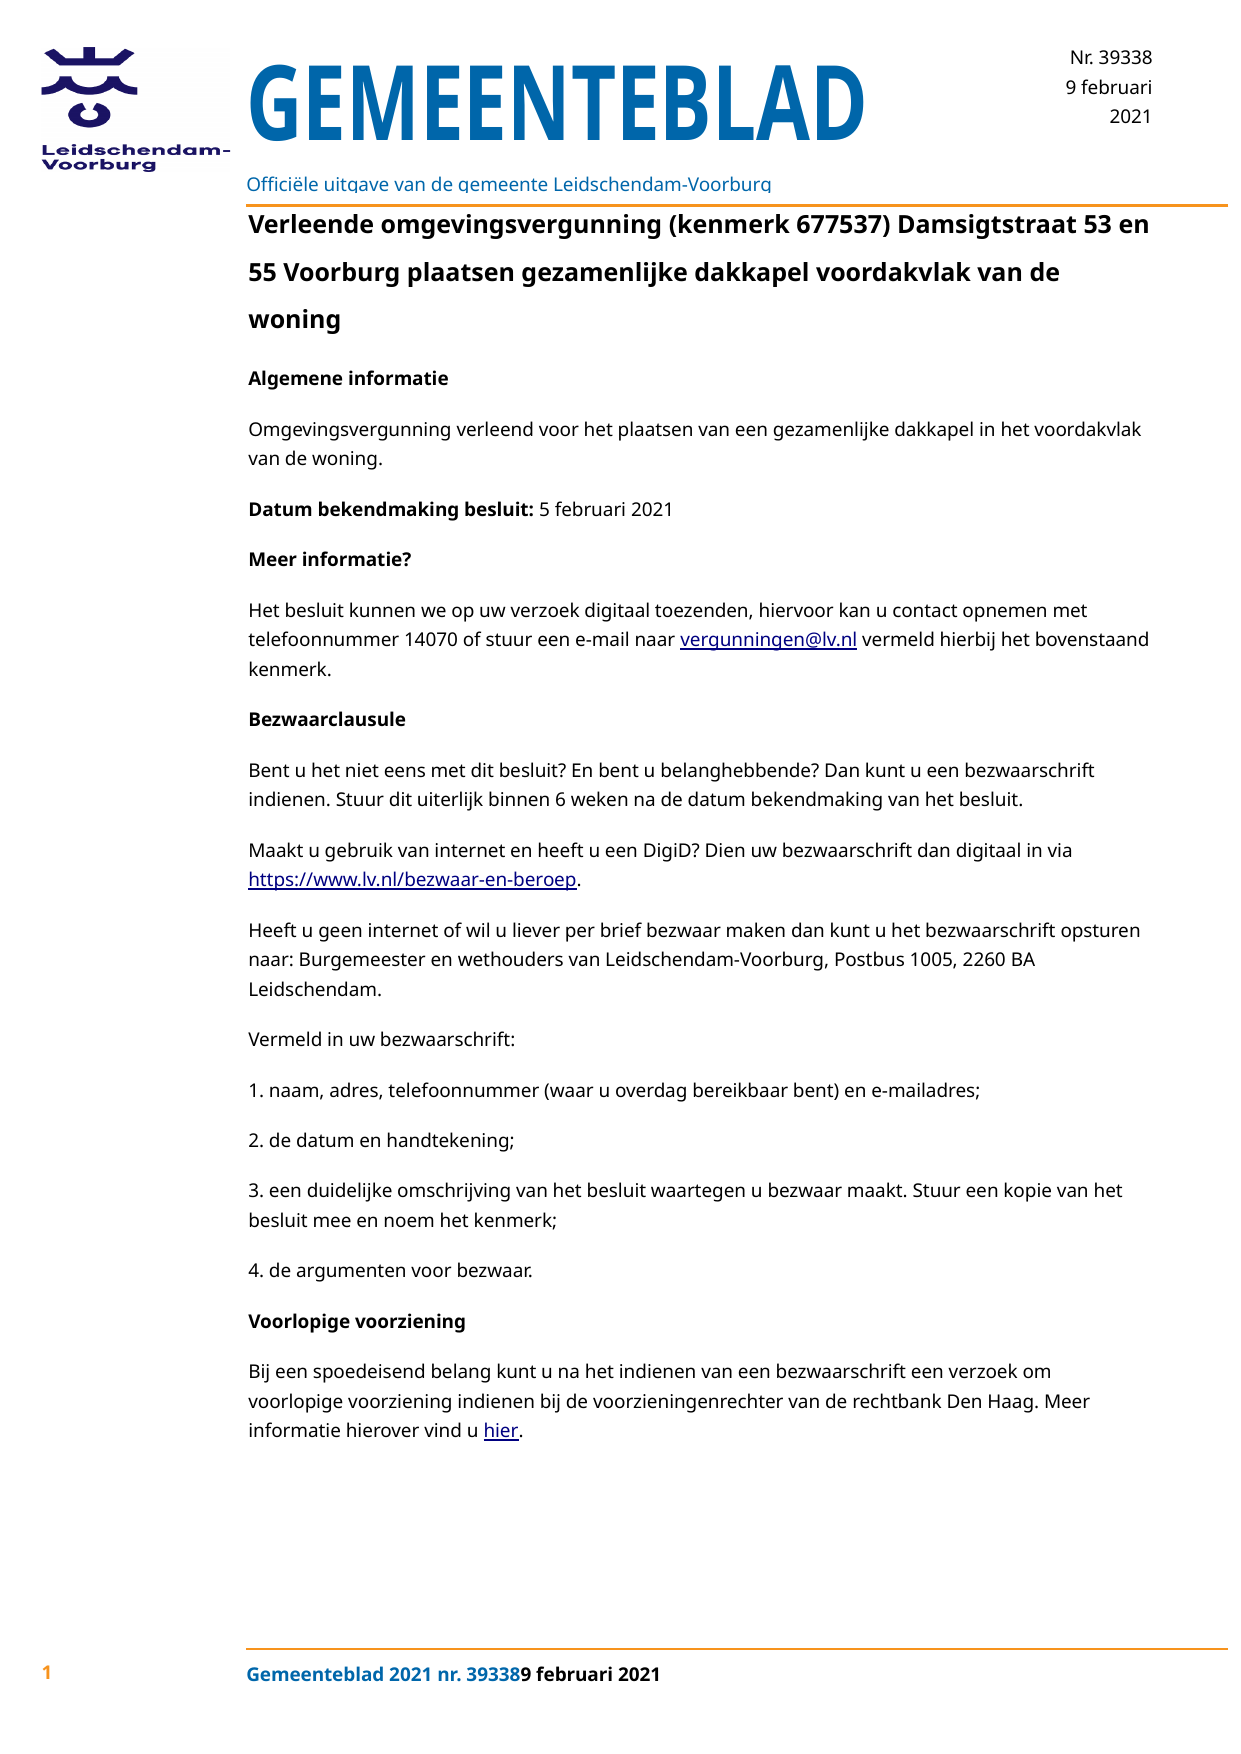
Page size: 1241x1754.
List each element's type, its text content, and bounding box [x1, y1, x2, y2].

text Datum bekendmaking besluit: 5 februari 2021 [248, 496, 1152, 522]
text Het besluit kunnen we op uw verzoek digitaal toezenden, hiervoor kan u contact opnemen met telefoonnummer 14070 of stuur een e-mail naar vergunningen@lv.nl vermeld hierbij het bovenstaand kenmerk. [248, 597, 1152, 682]
picture [41, 47, 231, 172]
text Maakt u gebruik van internet en heeft u een DigiD? Dien uw bezwaarschrift dan digitaal in via https://www.lv.nl/bezwaar-en-beroep. [248, 837, 1152, 892]
text Meer informatie? [248, 546, 1152, 572]
text Bent u het niet eens met dit besluit? En bent u belanghebbende? Dan kunt u een bezwaarschrift indienen. Stuur dit uiterlijk binnen 6 weken na de datum bekendmaking van het besluit. [248, 757, 1152, 812]
text Voorlopige voorziening [248, 1308, 1152, 1334]
text Heeft u geen internet of wil u liever per brief bezwaar maken dan kunt u het bezwaarschrift opsturen naar: Burgemeester en wethouders van Leidschendam-Voorburg, Postbus 1005, 2260 BA Leidschendam. [248, 917, 1152, 1002]
text 2. de datum en handtekening; [248, 1127, 1152, 1153]
text Vermeld in uw bezwaarschrift: [248, 1026, 1152, 1052]
text Bij een spoedeisend belang kunt u na het indienen van een bezwaarschrift een verzoek om voorlopige voorziening indienen bij de voorzieningenrechter van de rechtbank Den Haag. Meer informatie hierover vind u hier. [248, 1358, 1152, 1443]
text 1. naam, adres, telefoonnummer (waar u overdag bereikbaar bent) en e-mailadres; [248, 1077, 1152, 1102]
text Bezwaarclausule [248, 706, 1152, 732]
text Algemene informatie [248, 366, 1152, 391]
text 4. de argumenten voor bezwaar. [248, 1258, 1152, 1283]
text Verleende omgevingsvergunning (kenmerk 677537) Damsigtstraat 53 en 55 Voorburg plaatsen gezamenlijke dakkapel voordakvlak van de woning [248, 207, 1152, 336]
text Omgevingsvergunning verleend voor het plaatsen van een gezamenlijke dakkapel in het voordakvlak van de woning. [248, 416, 1152, 471]
text 3. een duidelijke omschrijving van het besluit waartegen u bezwaar maakt. Stuur een kopie van het besluit mee en noem het kenmerk; [248, 1178, 1152, 1233]
